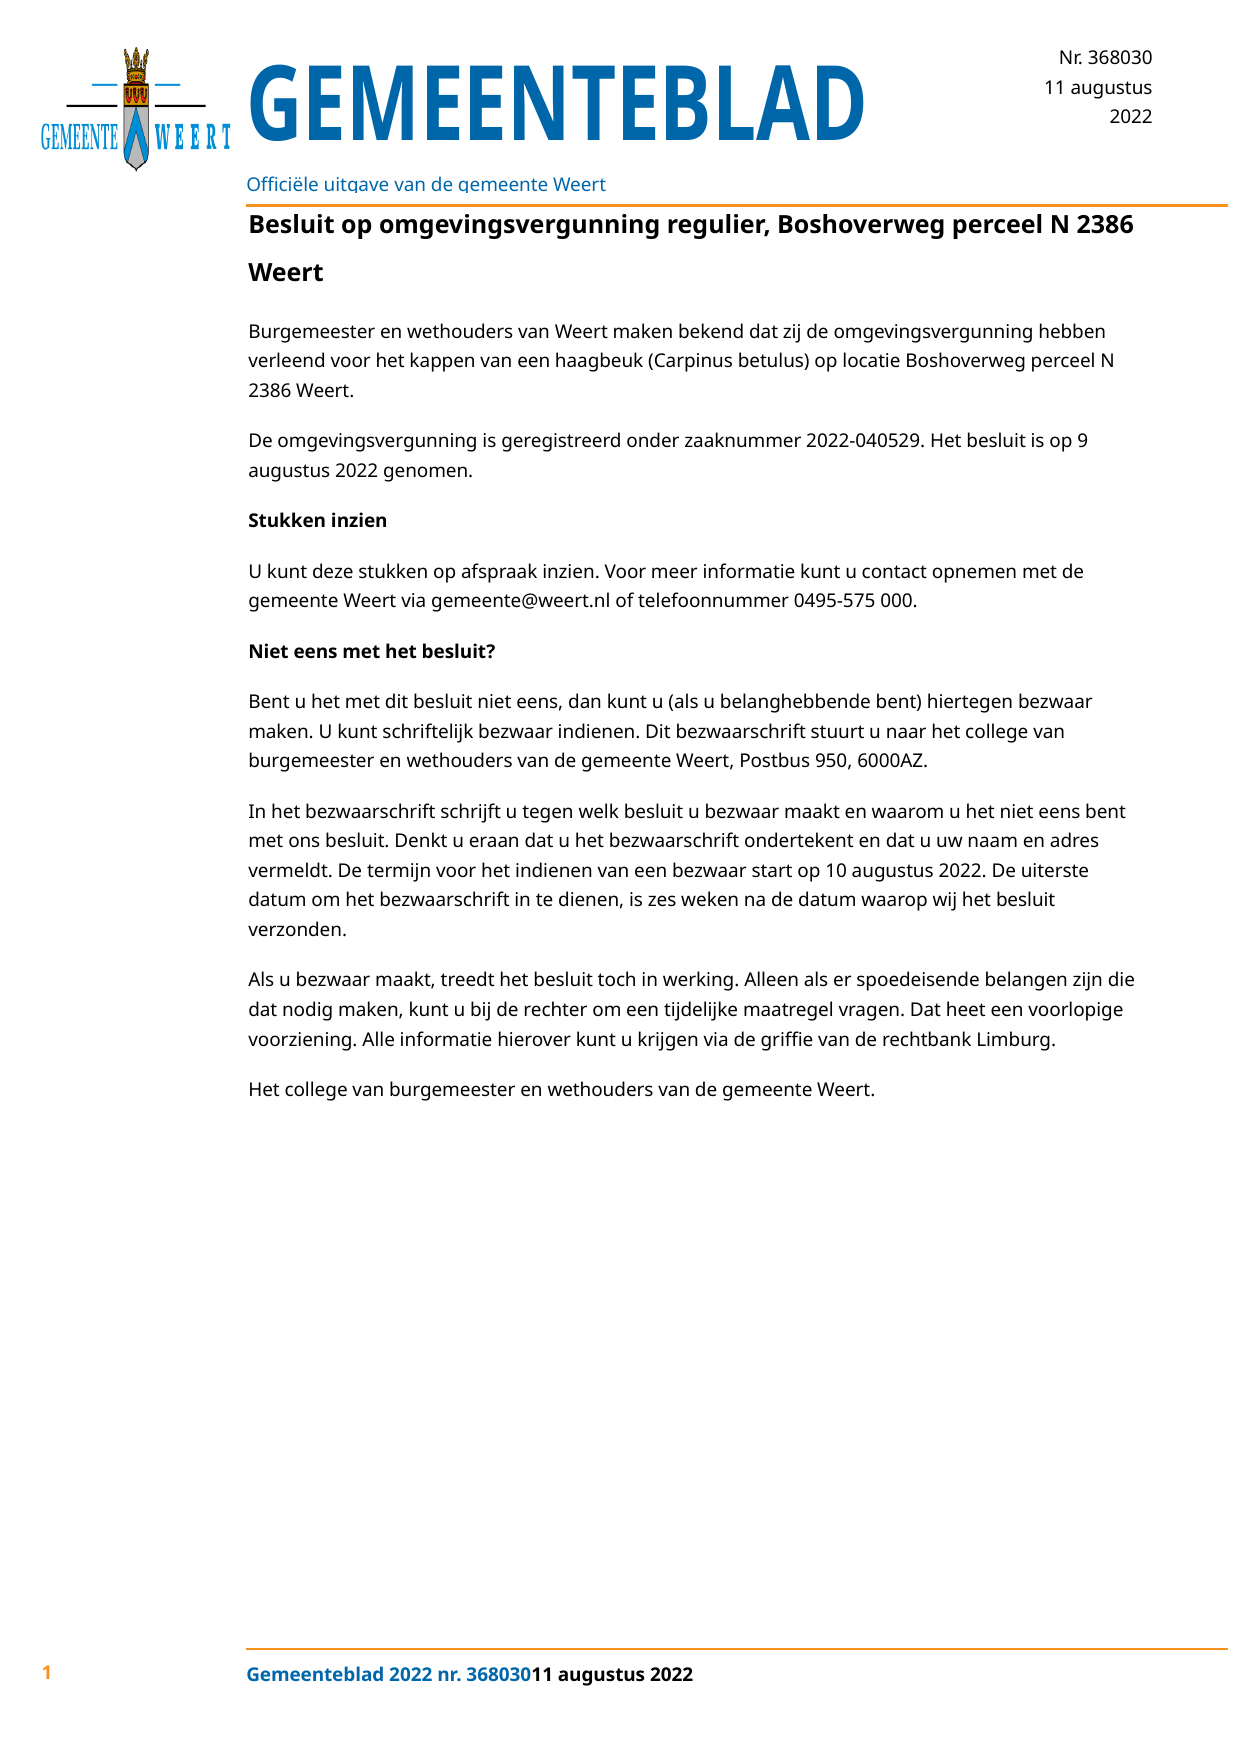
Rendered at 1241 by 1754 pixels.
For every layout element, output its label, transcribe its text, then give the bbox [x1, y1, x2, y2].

text Het college van burgemeester en wethouders van de gemeente Weert. [248, 1076, 1152, 1102]
text Bent u het met dit besluit niet eens, dan kunt u (als u belanghebbende bent) hiertegen bezwaar maken. U kunt schriftelijk bezwaar indienen. Dit bezwaarschrift stuurt u naar het college van burgemeester en wethouders van de gemeente Weert, Postbus 950, 6000AZ. [248, 688, 1152, 773]
text De omgevingsvergunning is geregistreerd onder zaaknummer 2022-040529. Het besluit is op 9 augustus 2022 genomen. [248, 427, 1152, 483]
text Stukken inzien [248, 507, 1152, 533]
text Niet eens met het besluit? [248, 638, 1152, 664]
text Besluit op omgevingsvergunning regulier, Boshoverweg perceel N 2386 Weert [248, 207, 1152, 288]
text U kunt deze stukken op afspraak inzien. Voor meer informatie kunt u contact opnemen met de gemeente Weert via gemeente@weert.nl of telefoonnummer 0495-575 000. [248, 558, 1152, 613]
text Als u bezwaar maakt, treedt het besluit toch in werking. Alleen als er spoedeisende belangen zijn die dat nodig maken, kunt u bij de rechter om een tijdelijke maatregel vragen. Dat heet een voorlopige voorziening. Alle informatie hierover kunt u krijgen via de griffie van de rechtbank Limburg. [248, 967, 1152, 1052]
text Burgemeester en wethouders van Weert maken bekend dat zij de omgevingsvergunning hebben verleend voor het kappen van een haagbeuk (Carpinus betulus) op locatie Boshoverweg perceel N 2386 Weert. [248, 318, 1152, 403]
picture [41, 47, 231, 172]
text In het bezwaarschrift schrijft u tegen welk besluit u bezwaar maakt en waarom u het niet eens bent met ons besluit. Denkt u eraan dat u het bezwaarschrift ondertekent en dat u uw naam en adres vermeldt. De termijn voor het indienen van een bezwaar start op 10 augustus 2022. De uiterste datum om het bezwaarschrift in te dienen, is zes weken na de datum waarop wij het besluit verzonden. [248, 798, 1152, 942]
